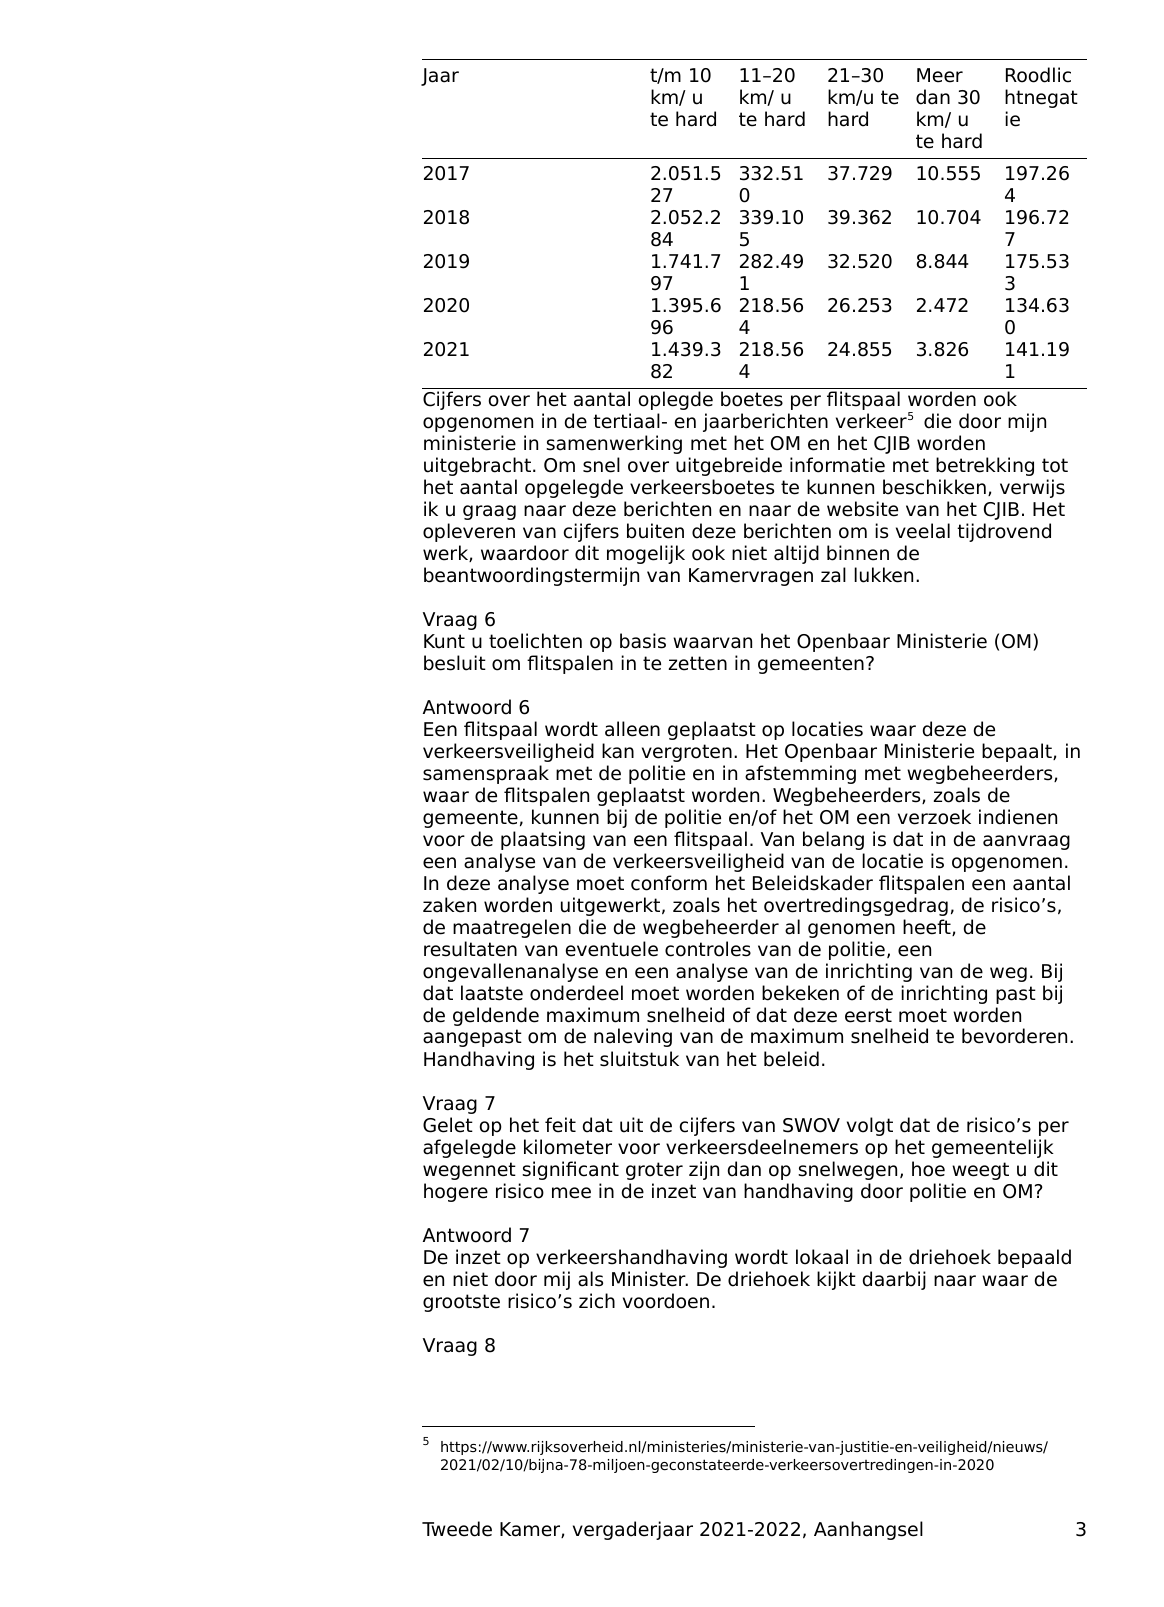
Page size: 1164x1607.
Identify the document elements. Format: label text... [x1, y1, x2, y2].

text Vraag 6 [422, 609, 1087, 631]
text Antwoord 7 [422, 1225, 1087, 1247]
table_header Meer dan 30 km/ u te hard [910, 60, 998, 157]
table_cell 2019 [422, 251, 644, 295]
table_cell 1.741.797 [644, 251, 732, 295]
text Vraag 8 [422, 1335, 1087, 1357]
table_cell 2017 [422, 159, 644, 207]
table_cell 2.472 [910, 295, 998, 339]
table_header 21–30 km/u te hard [821, 60, 909, 157]
table_cell 197.264 [998, 159, 1087, 207]
table_cell 1.439.382 [644, 339, 732, 388]
text Vraag 7 [422, 1093, 1087, 1114]
table_cell 39.362 [821, 207, 909, 251]
table_cell 2018 [422, 207, 644, 251]
text Antwoord 6 [422, 697, 1087, 719]
table_cell 26.253 [821, 295, 909, 339]
table_cell 2020 [422, 295, 644, 339]
table_cell 2021 [422, 339, 644, 388]
table_cell 32.520 [821, 251, 909, 295]
table_cell 1.395.696 [644, 295, 732, 339]
table_header Jaar [422, 60, 644, 157]
table_cell 218.564 [732, 295, 821, 339]
text De inzet op verkeershandhaving wordt lokaal in de driehoek bepaald en niet door mij als Minister. De driehoek kijkt daarbij naar waar de grootste risico’s zich voordoen. [422, 1247, 1087, 1313]
table_cell 339.105 [732, 207, 821, 251]
text Een flitspaal wordt alleen geplaatst op locaties waar deze de verkeersveiligheid kan vergroten. Het Openbaar Ministerie bepaalt, in samenspraak met de politie en in afstemming met wegbeheerders, waar de flitspalen geplaatst worden. Wegbeheerders, zoals de gemeente, kunnen bij de politie en/of het OM een verzoek indienen voor de plaatsing van een flitspaal. Van belang is dat in de aanvraag een analyse van de verkeersveiligheid van de locatie is opgenomen. In deze analyse moet conform het Beleidskader flitspalen een aantal zaken worden uitgewerkt, zoals het overtredingsgedrag, de risico’s, de maatregelen die de wegbeheerder al genomen heeft, de resultaten van eventuele controles van de politie, een ongevallenanalyse en een analyse van de inrichting van de weg. Bij dat laatste onderdeel moet worden bekeken of de inrichting past bij de geldende maximum snelheid of dat deze eerst moet worden aangepast om de naleving van de maximum snelheid te bevorderen. Handhaving is het sluitstuk van het beleid. [422, 719, 1087, 1070]
table_header t/m 10 km/ u te hard [644, 60, 732, 157]
table_header Roodlichtnegatie [998, 60, 1087, 157]
table_cell 196.727 [998, 207, 1087, 251]
table_cell 282.491 [732, 251, 821, 295]
table_cell 175.533 [998, 251, 1087, 295]
table_cell 2.051.527 [644, 159, 732, 207]
table_cell 218.564 [732, 339, 821, 388]
text https://www.rijksoverheid.nl/ministeries/ministerie-van-justitie-en-veiligheid/nieuws/2021/02/10/bijna-78-miljoen-geconstateerde-verkeersovertredingen-in-2020 [422, 1435, 1087, 1474]
table_cell 10.704 [910, 207, 998, 251]
table_cell 2.052.284 [644, 207, 732, 251]
table_cell 37.729 [821, 159, 909, 207]
table_cell 8.844 [910, 251, 998, 295]
text Gelet op het feit dat uit de cijfers van SWOV volgt dat de risico’s per afgelegde kilometer voor verkeersdeelnemers op het gemeentelijk wegennet significant groter zijn dan op snelwegen, hoe weegt u dit hogere risico mee in de inzet van handhaving door politie en OM? [422, 1114, 1087, 1202]
table_cell 24.855 [821, 339, 909, 388]
table_cell 134.630 [998, 295, 1087, 339]
text Kunt u toelichten op basis waarvan het Openbaar Ministerie (OM) besluit om flitspalen in te zetten in gemeenten? [422, 631, 1087, 674]
table_cell 10.555 [910, 159, 998, 207]
table_cell 141.191 [998, 339, 1087, 388]
table_cell 332.510 [732, 159, 821, 207]
table_cell 3.826 [910, 339, 998, 388]
table_header 11–20 km/ u te hard [732, 60, 821, 157]
text Cijfers over het aantal oplegde boetes per flitspaal worden ook opgenomen in de tertiaal- en jaarberichten verkeer die door mijn ministerie in samenwerking met het OM en het CJIB worden uitgebracht. Om snel over uitgebreide informatie met betrekking tot het aantal opgelegde verkeersboetes te kunnen beschikken, verwijs ik u graag naar deze berichten en naar de website van het CJIB. Het opleveren van cijfers buiten deze berichten om is veelal tijdrovend werk, waardoor dit mogelijk ook niet altijd binnen de beantwoordingstermijn van Kamervragen zal lukken. [422, 389, 1087, 586]
